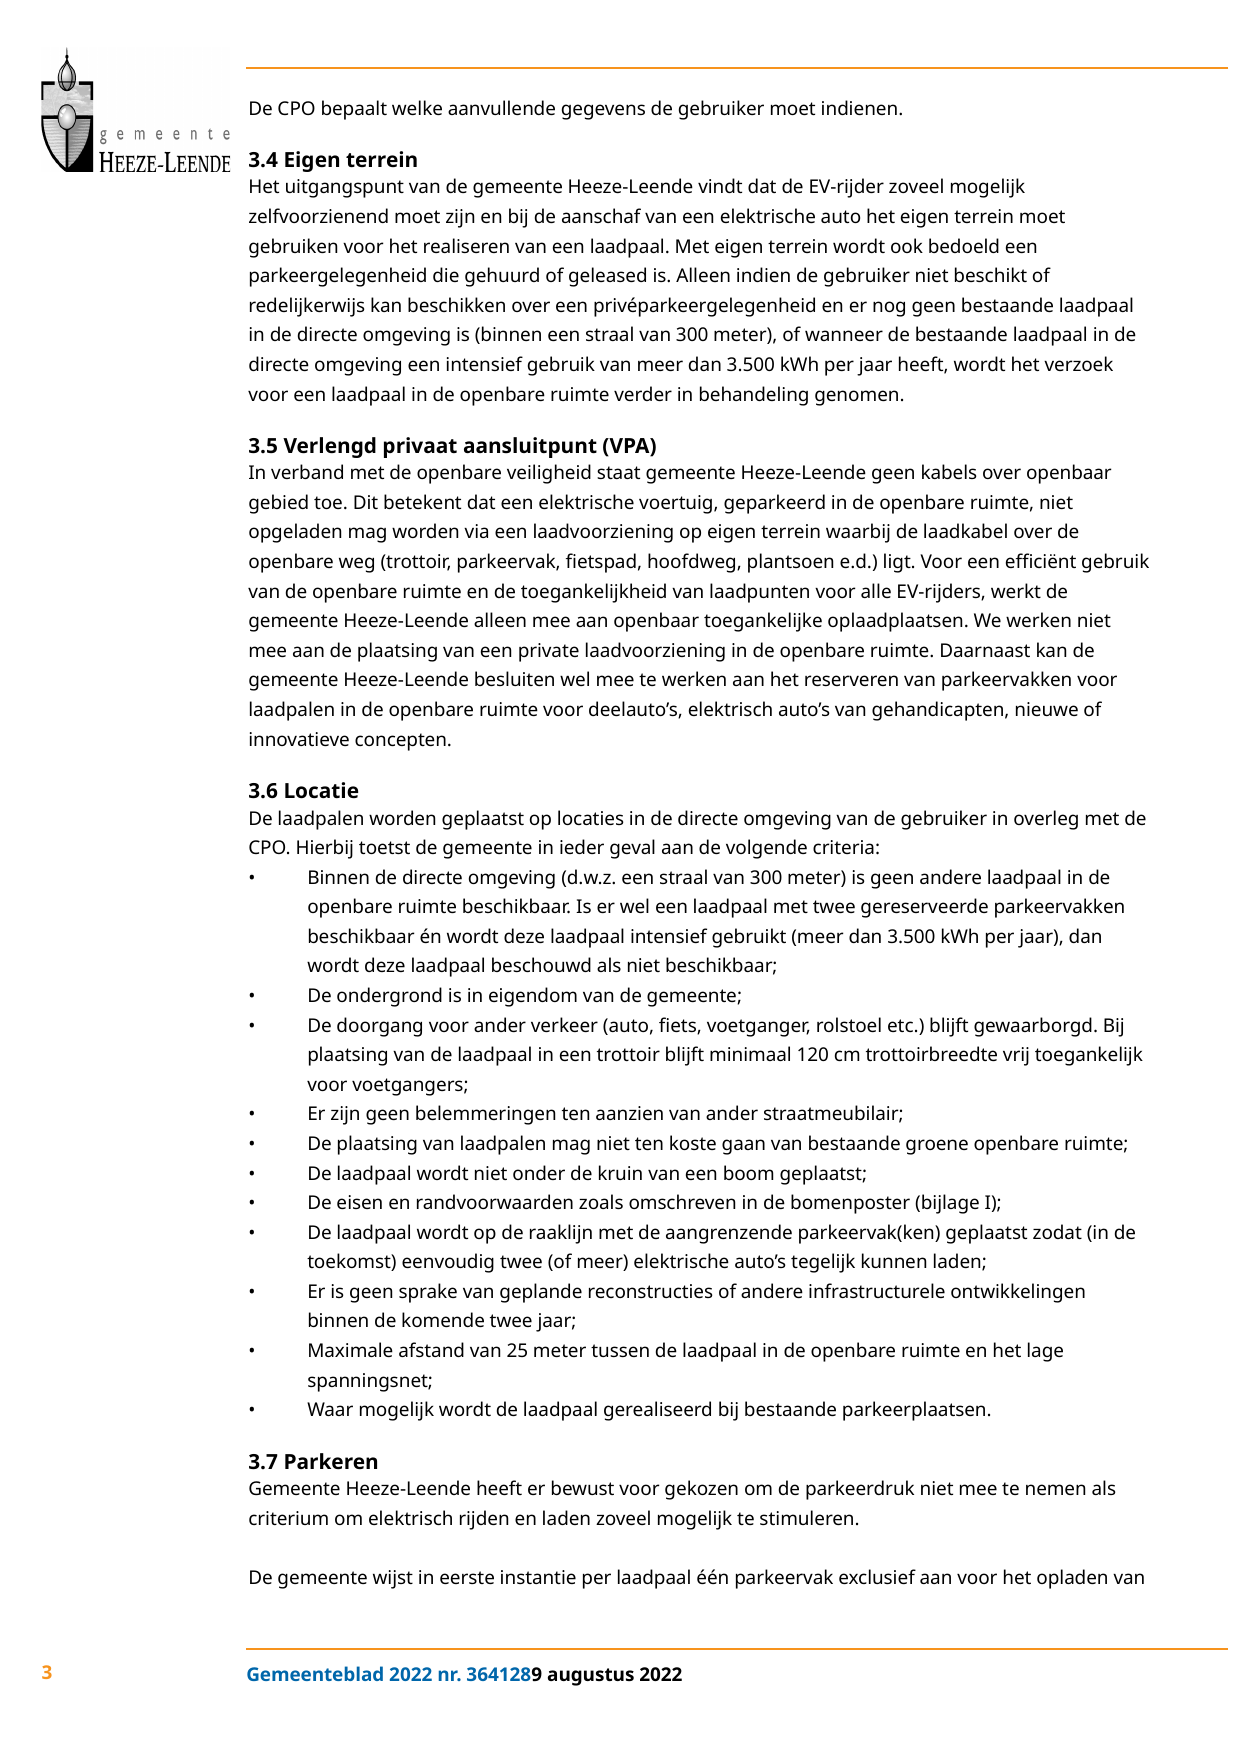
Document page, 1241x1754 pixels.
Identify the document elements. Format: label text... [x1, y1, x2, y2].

text De laadpalen worden geplaatst op locaties in de directe omgeving van de gebruiker in overleg met de CPO. Hierbij toetst de gemeente in ieder geval aan de volgende criteria: [248, 805, 1152, 860]
list Waar mogelijk wordt de laadpaal gerealiseerd bij bestaande parkeerplaatsen. [248, 1396, 1152, 1422]
list Er zijn geen belemmeringen ten aanzien van ander straatmeubilair; [248, 1101, 1152, 1126]
text Het uitgangspunt van de gemeente Heeze-Leende vindt dat de EV-rijder zoveel mogelijk zelfvoorzienend moet zijn en bij de aanschaf van een elektrische auto het eigen terrein moet gebruiken voor het realiseren van een laadpaal. Met eigen terrein wordt ook bedoeld een parkeergelegenheid die gehuurd of geleased is. Alleen indien de gebruiker niet beschikt of redelijkerwijs kan beschikken over een privéparkeergelegenheid en er nog geen bestaande laadpaal in de directe omgeving is (binnen een straal van 300 meter), of wanneer de bestaande laadpaal in de directe omgeving een intensief gebruik van meer dan 3.500 kWh per jaar heeft, wordt het verzoek voor een laadpaal in de openbare ruimte verder in behandeling genomen. [248, 174, 1152, 406]
list De laadpaal wordt niet onder de kruin van een boom geplaatst; [248, 1160, 1152, 1185]
text In verband met de openbare veiligheid staat gemeente Heeze-Leende geen kabels over openbaar gebied toe. Dit betekent dat een elektrische voertuig, geparkeerd in de openbare ruimte, niet opgeladen mag worden via een laadvoorziening op eigen terrein waarbij de laadkabel over de openbare weg (trottoir, parkeervak, fietspad, hoofdweg, plantsoen e.d.) ligt. Voor een efficiënt gebruik van de openbare ruimte en de toegankelijkheid van laadpunten voor alle EV-rijders, werkt de gemeente Heeze-Leende alleen mee aan openbaar toegankelijke oplaadplaatsen. We werken niet mee aan de plaatsing van een private laadvoorziening in de openbare ruimte. Daarnaast kan de gemeente Heeze-Leende besluiten wel mee te werken aan het reserveren van parkeervakken voor laadpalen in de openbare ruimte voor deelauto’s, elektrisch auto’s van gehandicapten, nieuwe of innovatieve concepten. [248, 459, 1152, 752]
text 3.4 Eigen terrein [248, 145, 1152, 174]
list Binnen de directe omgeving (d.w.z. een straal van 300 meter) is geen andere laadpaal in de openbare ruimte beschikbaar. Is er wel een laadpaal met twee gereserveerde parkeervakken beschikbaar én wordt deze laadpaal intensief gebruikt (meer dan 3.500 kWh per jaar), dan wordt deze laadpaal beschouwd als niet beschikbaar; [248, 864, 1152, 978]
list Er is geen sprake van geplande reconstructies of andere infrastructurele ontwikkelingen binnen de komende twee jaar; [248, 1278, 1152, 1333]
text 3.5 Verlengd privaat aansluitpunt (VPA) [248, 431, 1152, 459]
list De laadpaal wordt op de raaklijn met de aangrenzende parkeervak(ken) geplaatst zodat (in de toekomst) eenvoudig twee (of meer) elektrische auto’s tegelijk kunnen laden; [248, 1219, 1152, 1274]
list De ondergrond is in eigendom van de gemeente; [248, 982, 1152, 1008]
picture [41, 47, 231, 172]
list De plaatsing van laadpalen mag niet ten koste gaan van bestaande groene openbare ruimte; [248, 1130, 1152, 1156]
text 3.6 Locatie [248, 776, 1152, 805]
text 3.7 Parkeren [248, 1447, 1152, 1475]
text Gemeente Heeze-Leende heeft er bewust voor gekozen om de parkeerdruk niet mee te nemen als criterium om elektrisch rijden en laden zoveel mogelijk te stimuleren. [248, 1475, 1152, 1531]
text De CPO bepaalt welke aanvullende gegevens de gebruiker moet indienen. [248, 95, 1152, 121]
text De gemeente wijst in eerste instantie per laadpaal één parkeervak exclusief aan voor het opladen van [248, 1564, 1152, 1590]
list De eisen en randvoorwaarden zoals omschreven in de bomenposter (bijlage I); [248, 1189, 1152, 1215]
list Maximale afstand van 25 meter tussen de laadpaal in de openbare ruimte en het lage spanningsnet; [248, 1337, 1152, 1392]
list De doorgang voor ander verkeer (auto, fiets, voetganger, rolstoel etc.) blijft gewaarborgd. Bij plaatsing van de laadpaal in een trottoir blijft minimaal 120 cm trottoirbreedte vrij toegankelijk voor voetgangers; [248, 1012, 1152, 1097]
